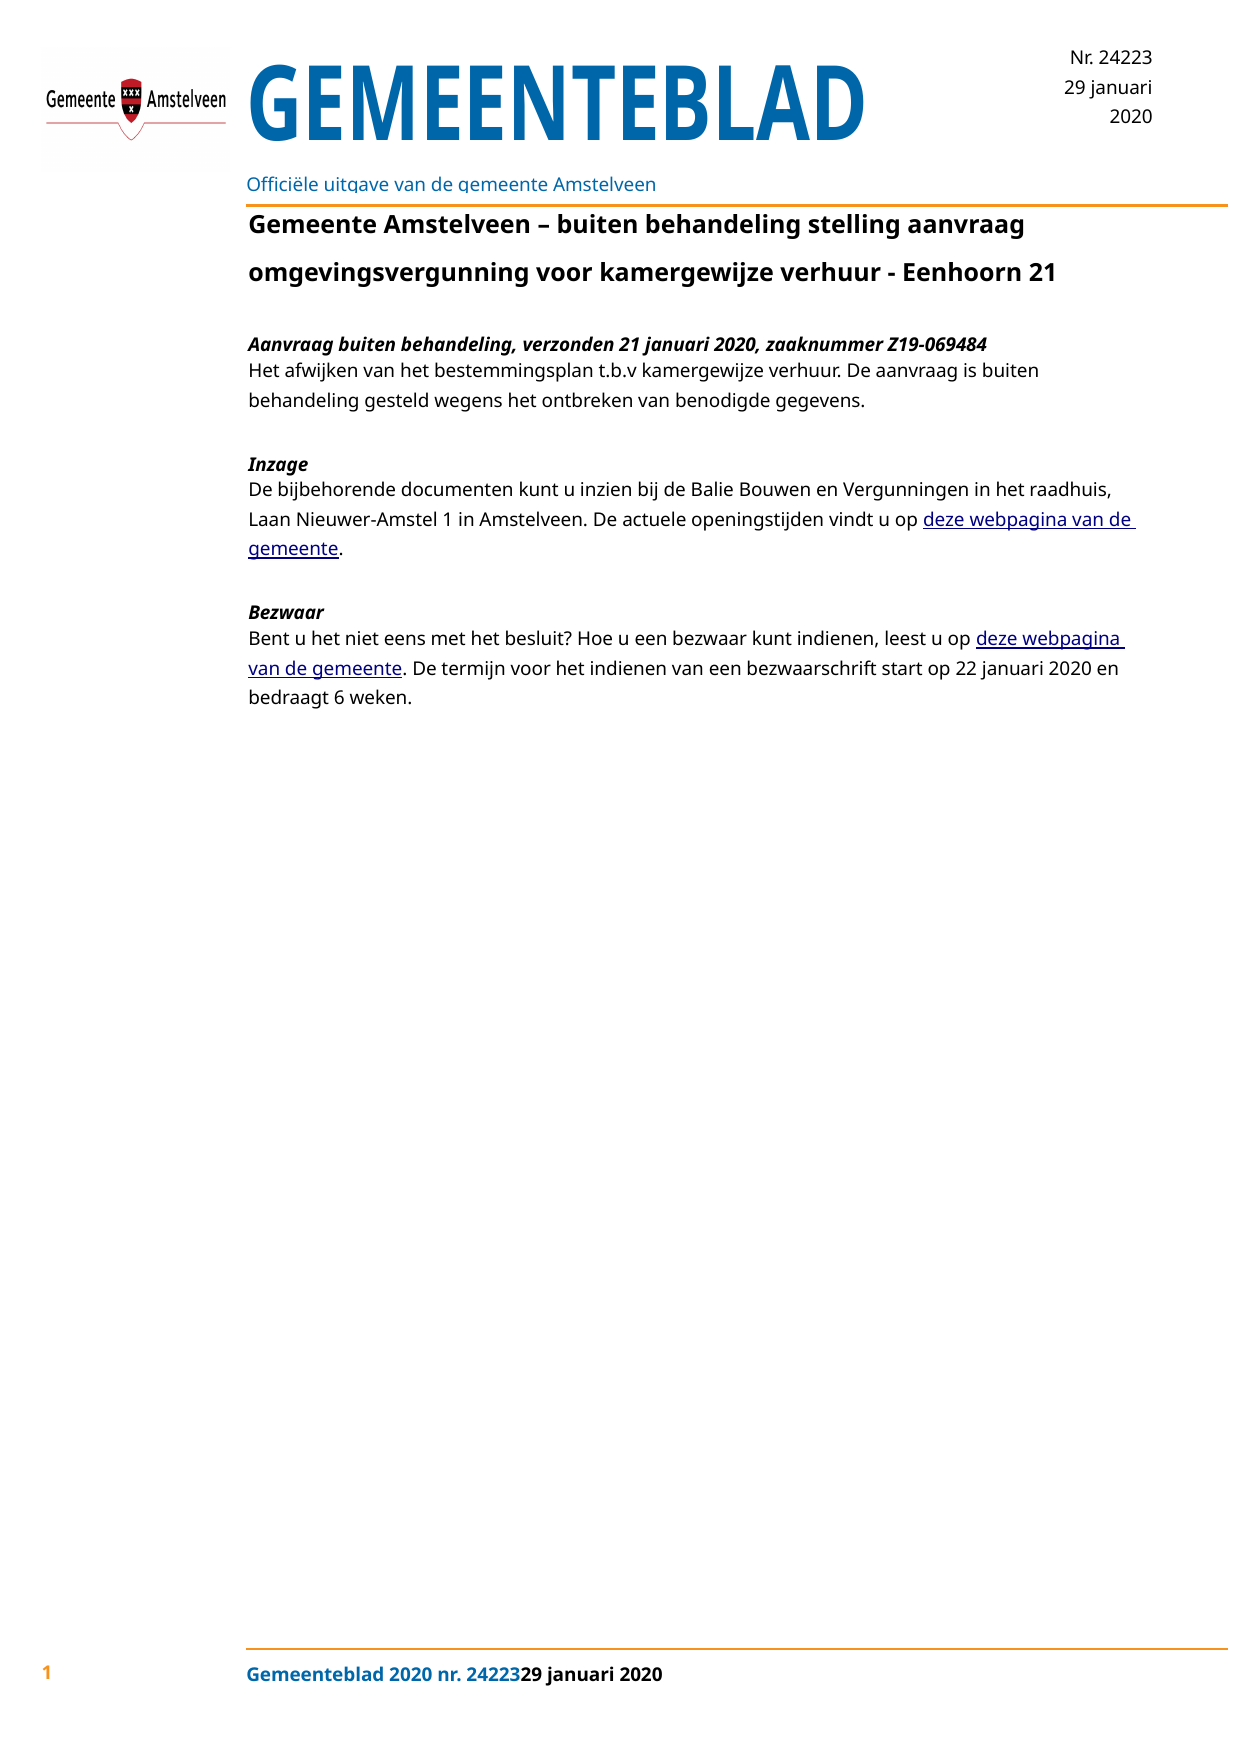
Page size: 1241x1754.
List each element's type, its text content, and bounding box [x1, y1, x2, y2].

text Bezwaar [248, 599, 1152, 625]
text Bent u het niet eens met het besluit? Hoe u een bezwaar kunt indienen, leest u op deze webpagina van de gemeente. De termijn voor het indienen van een bezwaarschrift start op 22 januari 2020 en bedraagt 6 weken. [248, 625, 1152, 710]
text Aanvraag buiten behandeling, verzonden 21 januari 2020, zaaknummer Z19-069484 [248, 331, 1152, 357]
text De bijbehorende documenten kunt u inzien bij de Balie Bouwen en Vergunningen in het raadhuis, Laan Nieuwer-Amstel 1 in Amstelveen. De actuele openingstijden vindt u op deze webpagina van de gemeente. [248, 476, 1152, 561]
text Het afwijken van het bestemmingsplan t.b.v kamergewijze verhuur. De aanvraag is buiten behandeling gesteld wegens het ontbreken van benodigde gegevens. [248, 357, 1152, 412]
text Inzage [248, 451, 1152, 476]
text Gemeente Amstelveen – buiten behandeling stelling aanvraag omgevingsvergunning voor kamergewijze verhuur - Eenhoorn 21 [248, 207, 1152, 288]
picture [41, 47, 231, 172]
